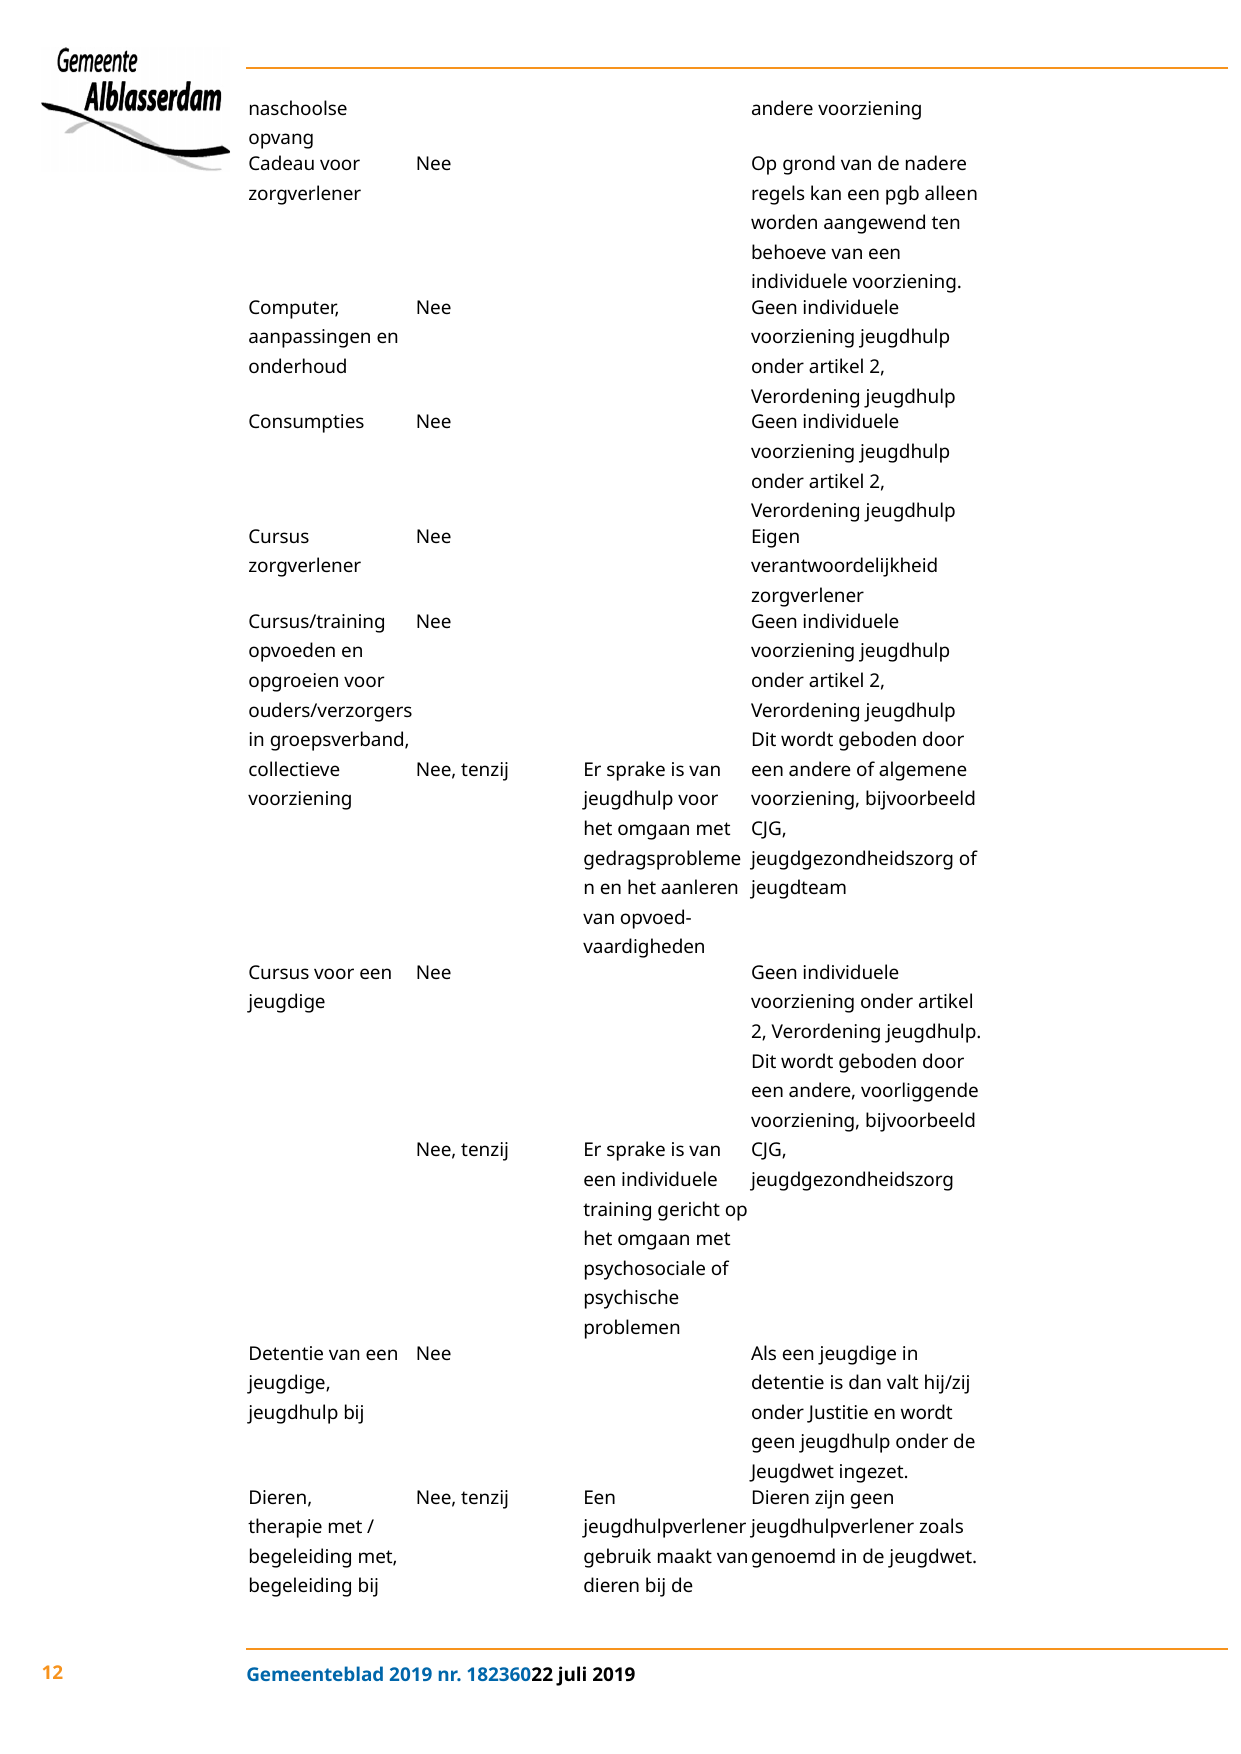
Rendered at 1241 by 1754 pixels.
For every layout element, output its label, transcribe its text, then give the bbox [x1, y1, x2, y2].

table_cell [984, 959, 1152, 1340]
table_cell [583, 523, 751, 608]
table_cell [984, 608, 1152, 959]
table_cell [984, 150, 1152, 294]
table_cell Een jeugdhulpverlener gebruik maakt van dieren bij de [583, 1484, 751, 1598]
table_cell [583, 294, 751, 409]
table_cell Nee, tenzij [416, 1484, 583, 1598]
table_cell Nee Nee, tenzij [416, 608, 583, 959]
table_cell Eigen verantwoordelijkheid zorgverlener [751, 523, 984, 608]
table_cell Detentie van een jeugdige, jeugdhulp bij [248, 1340, 416, 1484]
table_cell [984, 409, 1152, 523]
table_cell [583, 1340, 751, 1484]
table_cell Nee [416, 294, 583, 409]
table_cell andere voorziening [751, 95, 984, 150]
table_cell Er sprake is van een individuele training gericht op het omgaan met psychosociale of psychische problemen [583, 959, 751, 1340]
table_cell [984, 1484, 1152, 1598]
table_cell [984, 95, 1152, 150]
table_cell Op grond van de nadere regels kan een pgb alleen worden aangewend ten behoeve van een individuele voorziening. [751, 150, 984, 294]
table_cell Nee [416, 523, 583, 608]
table_cell Cadeau voor zorgverlener [248, 150, 416, 294]
picture [41, 47, 231, 172]
table_cell Geen individuele voorziening jeugdhulp onder artikel 2, Verordening jeugdhulp [751, 409, 984, 523]
table_cell Nee [416, 150, 583, 294]
table_cell [583, 409, 751, 523]
table_cell [583, 150, 751, 294]
table_cell Geen individuele voorziening jeugdhulp onder artikel 2, Verordening jeugdhulp [751, 294, 984, 409]
table_cell Cursus voor een jeugdige [248, 959, 416, 1340]
table_cell Geen individuele voorziening jeugdhulp onder artikel 2, Verordening jeugdhulp Dit wordt geboden door een andere of algemene voorziening, bijvoorbeeld CJG, jeugdgezondheidszorg of jeugdteam [751, 608, 984, 959]
table_cell naschoolse opvang [248, 95, 416, 150]
table_cell [416, 95, 583, 150]
table_cell Cursus/training opvoeden en opgroeien voor ouders/verzorgers in groepsverband, collectieve voorziening [248, 608, 416, 959]
table_cell Cursus zorgverlener [248, 523, 416, 608]
table_cell Nee Nee, tenzij [416, 959, 583, 1340]
table_cell Consumpties [248, 409, 416, 523]
table_cell Dieren zijn geen jeugdhulpverlener zoals genoemd in de jeugdwet. [751, 1484, 984, 1598]
table_cell [984, 294, 1152, 409]
table_cell Geen individuele voorziening onder artikel 2, Verordening jeugdhulp. Dit wordt geboden door een andere, voorliggende voorziening, bijvoorbeeld CJG, jeugdgezondheidszorg [751, 959, 984, 1340]
table_cell Nee [416, 1340, 583, 1484]
table_cell [984, 1340, 1152, 1484]
table_cell Als een jeugdige in detentie is dan valt hij/zij onder Justitie en wordt geen jeugdhulp onder de Jeugdwet ingezet. [751, 1340, 984, 1484]
table_cell Computer, aanpassingen en onderhoud [248, 294, 416, 409]
table_cell [984, 523, 1152, 608]
table_cell [583, 95, 751, 150]
table_cell Nee [416, 409, 583, 523]
table_cell Er sprake is van jeugdhulp voor het omgaan met gedragsproblemen en het aanleren van opvoed- vaardigheden [583, 608, 751, 959]
table_cell Dieren, therapie met / begeleiding met, begeleiding bij [248, 1484, 416, 1598]
